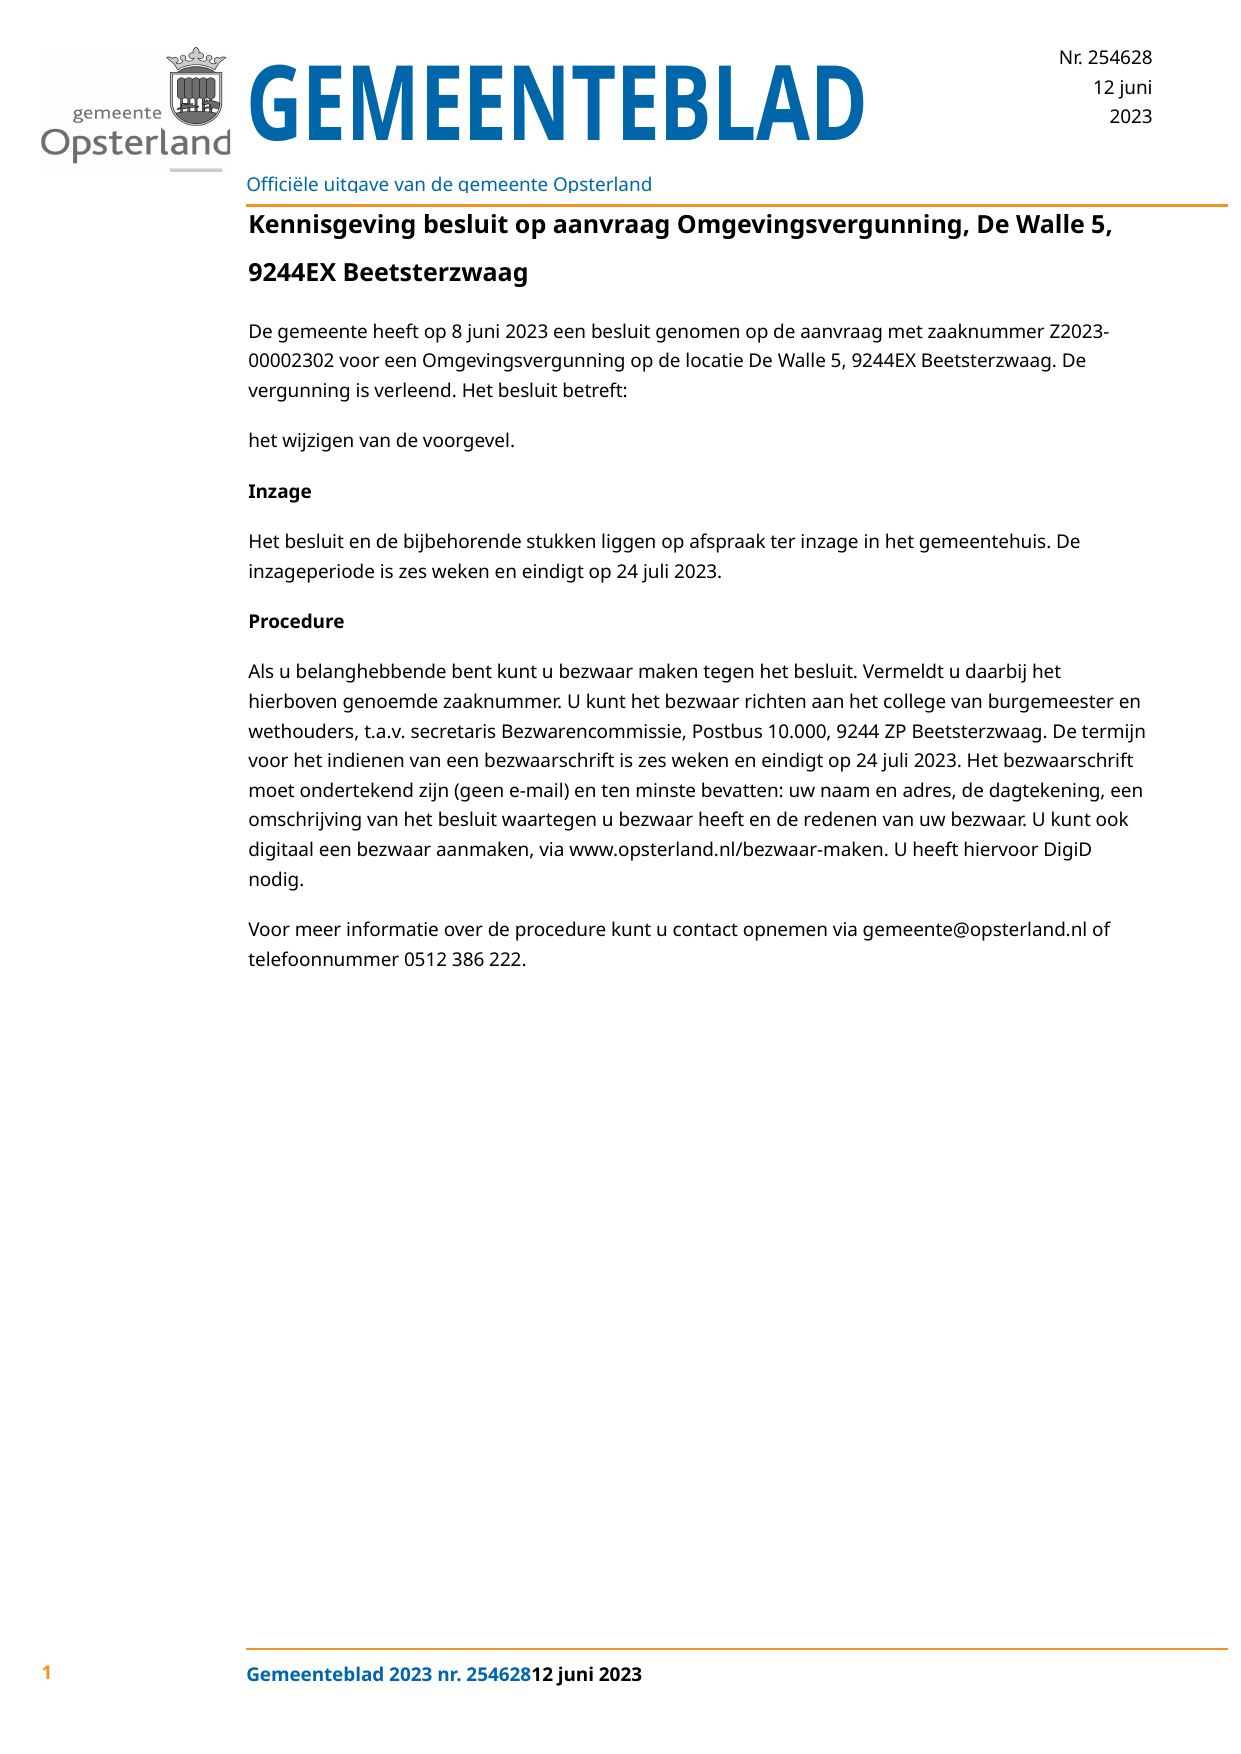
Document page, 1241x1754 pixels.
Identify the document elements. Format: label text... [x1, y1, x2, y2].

text Inzage [248, 478, 1152, 504]
text Als u belanghebbende bent kunt u bezwaar maken tegen het besluit. Vermeldt u daarbij het hierboven genoemde zaaknummer. U kunt het bezwaar richten aan het college van burgemeester en wethouders, t.a.v. secretaris Bezwarencommissie, Postbus 10.000, 9244 ZP Beetsterzwaag. De termijn voor het indienen van een bezwaarschrift is zes weken en eindigt op 24 juli 2023. Het bezwaarschrift moet ondertekend zijn (geen e-mail) en ten minste bevatten: uw naam en adres, de dagtekening, een omschrijving van het besluit waartegen u bezwaar heeft en de redenen van uw bezwaar. U kunt ook digitaal een bezwaar aanmaken, via www.opsterland.nl/bezwaar-maken. U heeft hiervoor DigiD nodig. [248, 659, 1152, 892]
text Het besluit en de bijbehorende stukken liggen op afspraak ter inzage in het gemeentehuis. De inzageperiode is zes weken en eindigt op 24 juli 2023. [248, 528, 1152, 584]
text De gemeente heeft op 8 juni 2023 een besluit genomen op de aanvraag met zaaknummer Z2023-00002302 voor een Omgevingsvergunning op de locatie De Walle 5, 9244EX Beetsterzwaag. De vergunning is verleend. Het besluit betreft: [248, 318, 1152, 403]
text Procedure [248, 608, 1152, 634]
text Kennisgeving besluit op aanvraag Omgevingsvergunning, De Walle 5, 9244EX Beetsterzwaag [248, 207, 1152, 288]
picture [41, 47, 231, 172]
text Voor meer informatie over de procedure kunt u contact opnemen via gemeente@opsterland.nl of telefoonnummer 0512 386 222. [248, 916, 1152, 972]
text het wijzigen van de voorgevel. [248, 427, 1152, 453]
